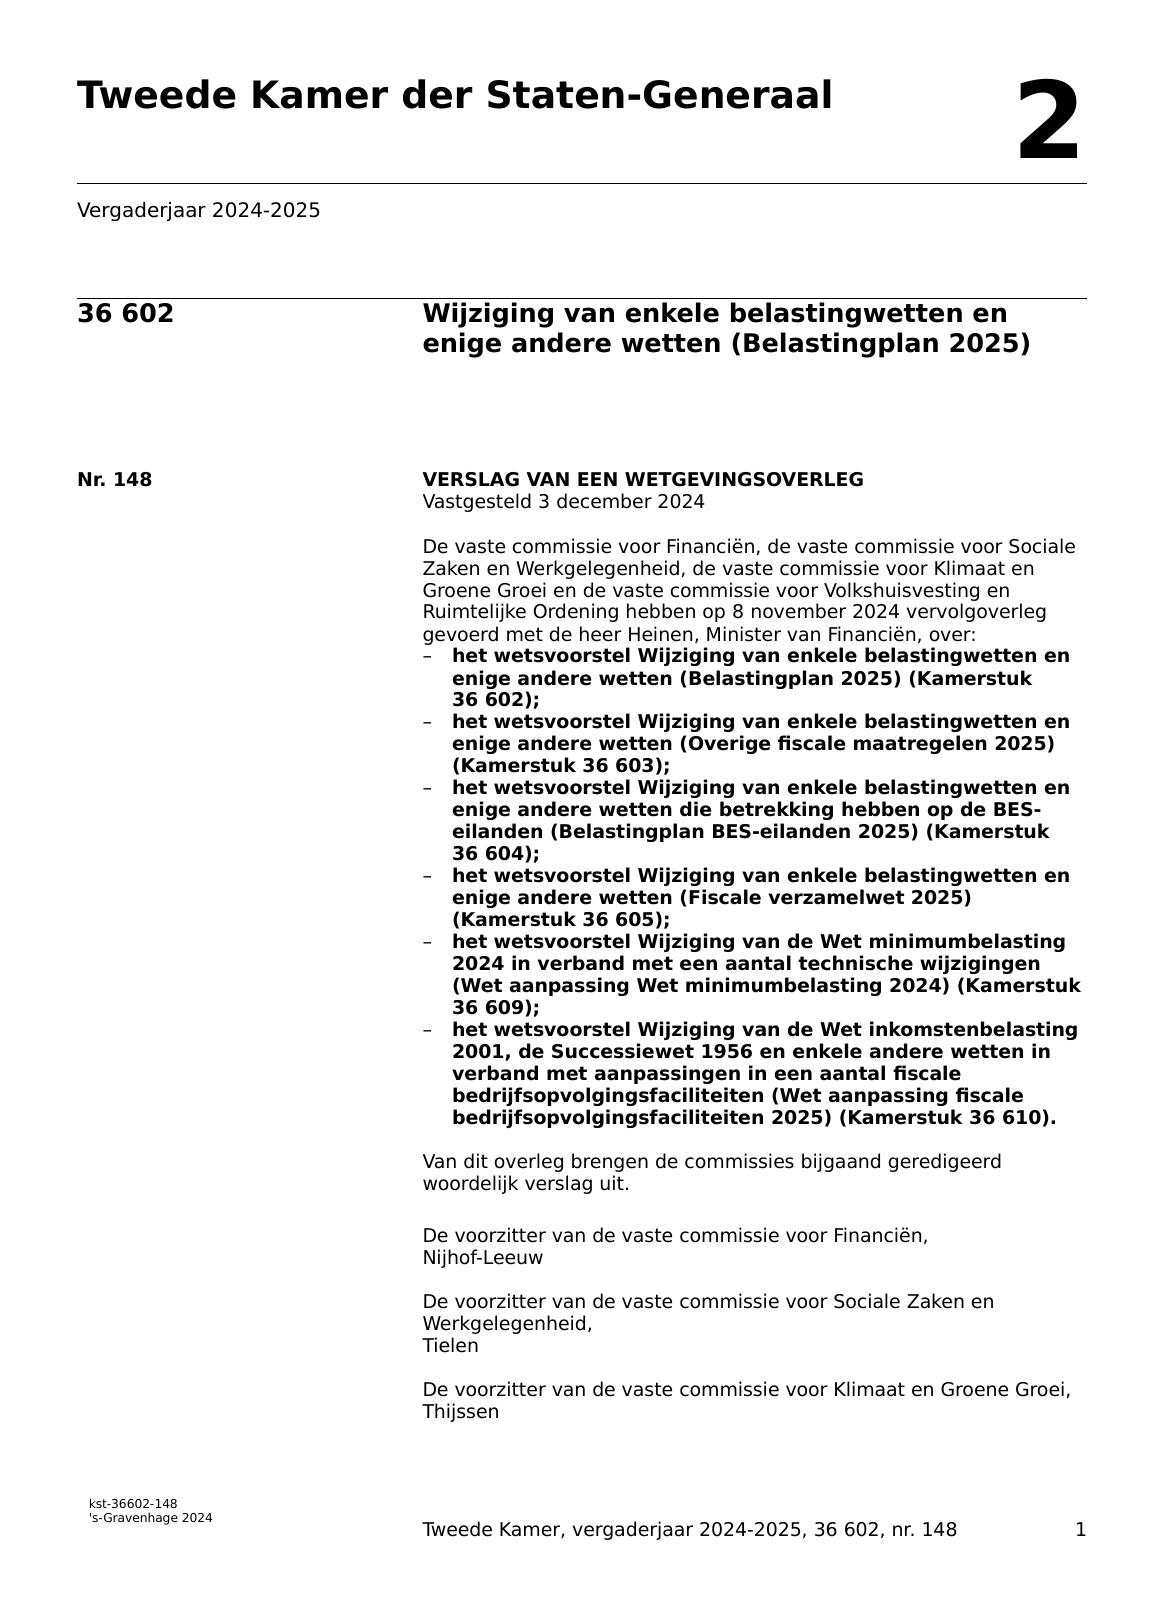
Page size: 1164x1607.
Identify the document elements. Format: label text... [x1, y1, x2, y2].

text – het wetsvoorstel Wijziging van enkele belastingwetten en enige andere wetten (Belastingplan 2025) (Kamerstuk 36 602); [422, 645, 1087, 711]
subtitle Nr. 148 VERSLAG VAN EEN WETGEVINGSOVERLEG [77, 469, 1087, 491]
text De voorzitter van de vaste commissie voor Klimaat en Groene Groei, Thijssen [422, 1379, 1087, 1423]
text – het wetsvoorstel Wijziging van de Wet minimumbelasting 2024 in verband met een aantal technische wijzigingen (Wet aanpassing Wet minimumbelasting 2024) (Kamerstuk 36 609); [422, 931, 1087, 1019]
text kst-36602-148 [88, 1497, 323, 1511]
text De voorzitter van de vaste commissie voor Financiën, Nijhof-Leeuw [422, 1225, 1087, 1269]
text De voorzitter van de vaste commissie voor Sociale Zaken en Werkgelegenheid, Tielen [422, 1291, 1087, 1357]
text 's-Gravenhage 2024 [88, 1511, 323, 1525]
subtitle 36 602 Wijziging van enkele belastingwetten en enige andere wetten (Belastingplan 2025) [77, 299, 1087, 358]
text Van dit overleg brengen de commissies bijgaand geredigeerd woordelijk verslag uit. [422, 1151, 1087, 1195]
text – het wetsvoorstel Wijziging van de Wet inkomstenbelasting 2001, de Successiewet 1956 en enkele andere wetten in verband met aanpassingen in een aantal fiscale bedrijfsopvolgingsfaciliteiten (Wet aanpassing fiscale bedrijfsopvolgingsfaciliteiten 2025) (Kamerstuk 36 610). [422, 1019, 1087, 1129]
table_header Tweede Kamer der Staten-Generaal [77, 59, 886, 183]
text De vaste commissie voor Financiën, de vaste commissie voor Sociale Zaken en Werkgelegenheid, de vaste commissie voor Klimaat en Groene Groei en de vaste commissie voor Volkshuisvesting en Ruimtelijke Ordening hebben op 8 november 2024 vervolgoverleg gevoerd met de heer Heinen, Minister van Financiën, over: [422, 536, 1087, 645]
text – het wetsvoorstel Wijziging van enkele belastingwetten en enige andere wetten (Fiscale verzamelwet 2025) (Kamerstuk 36 605); [422, 865, 1087, 931]
table_cell Vergaderjaar 2024-2025 [77, 184, 1087, 298]
text – het wetsvoorstel Wijziging van enkele belastingwetten en enige andere wetten (Overige fiscale maatregelen 2025) (Kamerstuk 36 603); [422, 711, 1087, 777]
text – het wetsvoorstel Wijziging van enkele belastingwetten en enige andere wetten die betrekking hebben op de BES-eilanden (Belastingplan BES-eilanden 2025) (Kamerstuk 36 604); [422, 777, 1087, 865]
text Vastgesteld 3 december 2024 [422, 491, 1087, 513]
table_header 2 [886, 59, 1087, 183]
